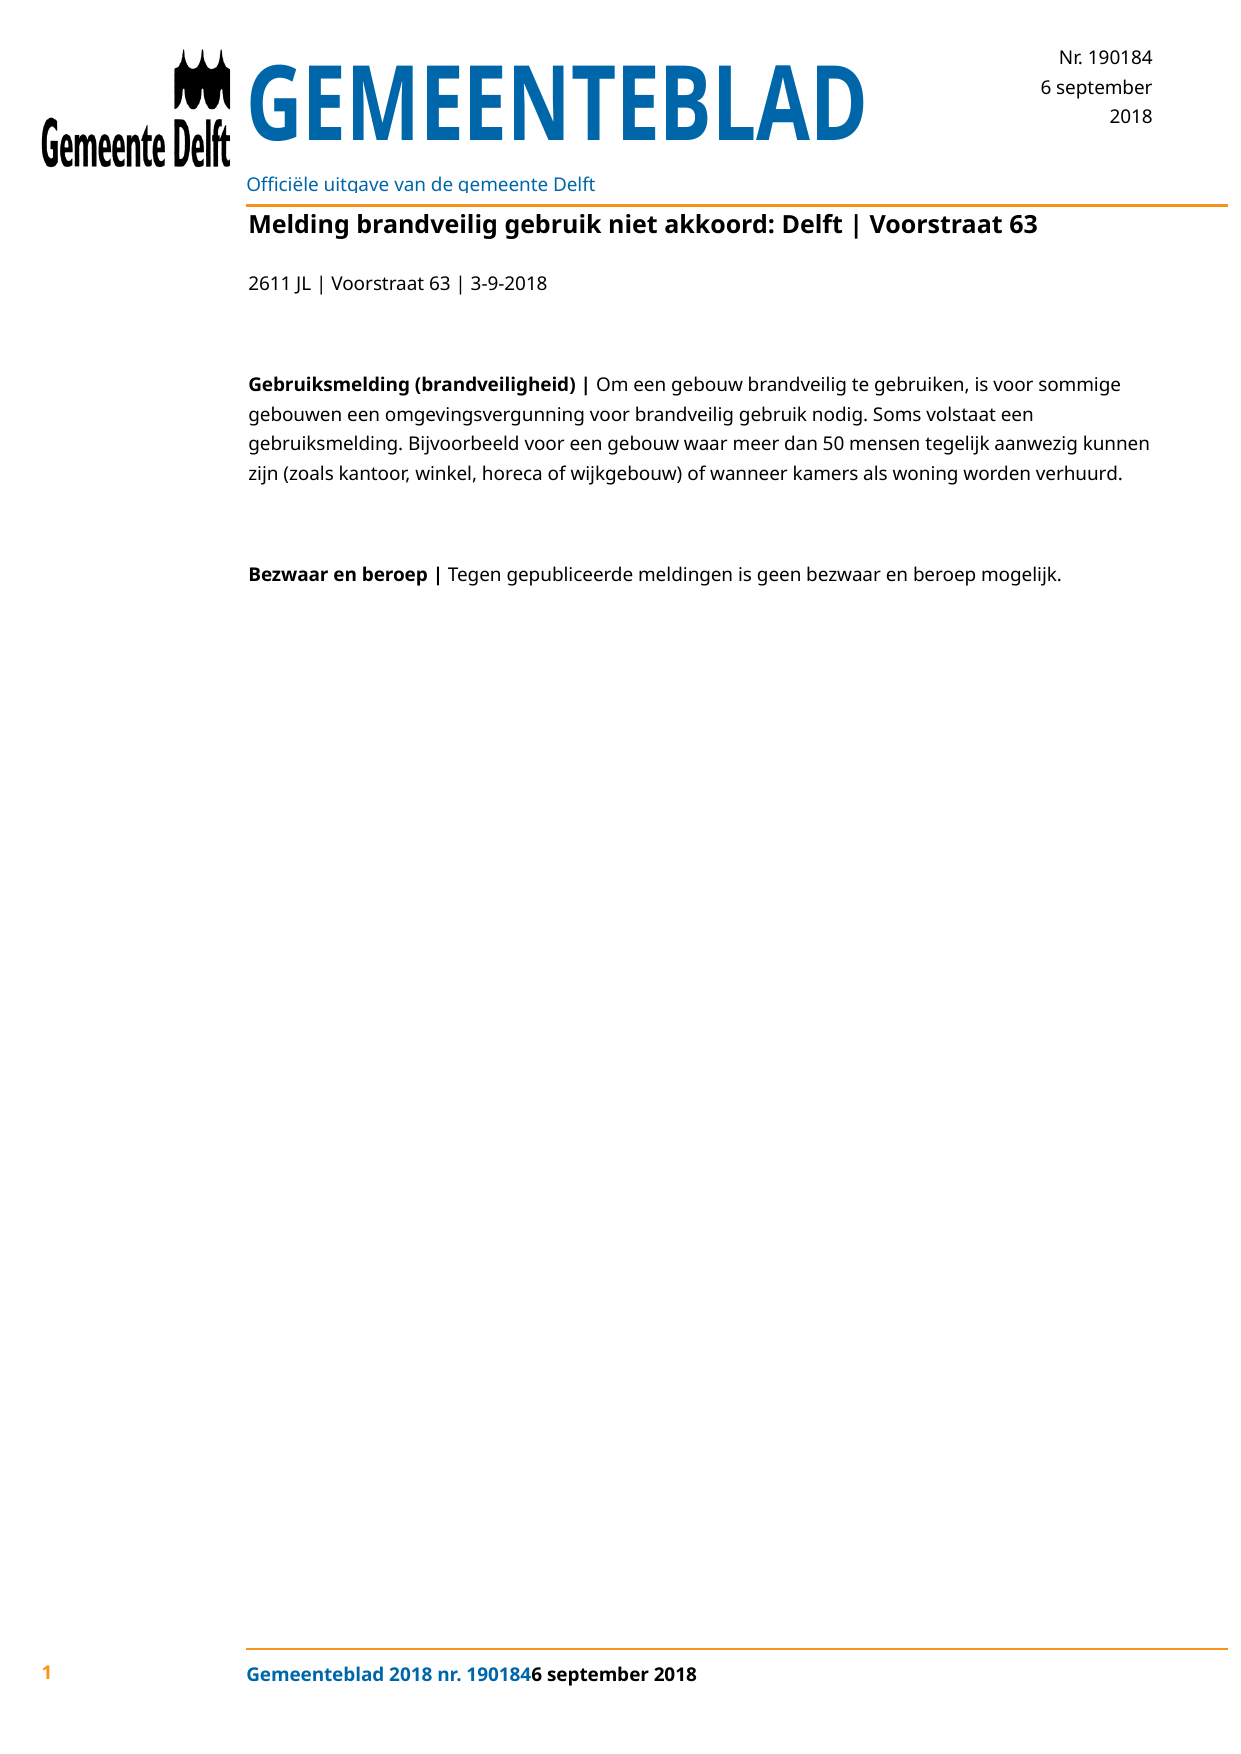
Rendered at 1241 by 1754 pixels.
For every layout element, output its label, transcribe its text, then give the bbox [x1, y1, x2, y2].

text 2611 JL | Voorstraat 63 | 3-9-2018 [248, 270, 1152, 296]
text Gebruiksmelding (brandveiligheid) | Om een gebouw brandveilig te gebruiken, is voor sommige gebouwen een omgevingsvergunning voor brandveilig gebruik nodig. Soms volstaat een gebruiksmelding. Bijvoorbeeld voor een gebouw waar meer dan 50 mensen tegelijk aanwezig kunnen zijn (zoals kantoor, winkel, horeca of wijkgebouw) of wanneer kamers als woning worden verhuurd. [248, 371, 1152, 486]
text Melding brandveilig gebruik niet akkoord: Delft | Voorstraat 63 [248, 207, 1152, 241]
text Bezwaar en beroep | Tegen gepubliceerde meldingen is geen bezwaar en beroep mogelijk. [248, 561, 1152, 586]
picture [41, 47, 231, 172]
